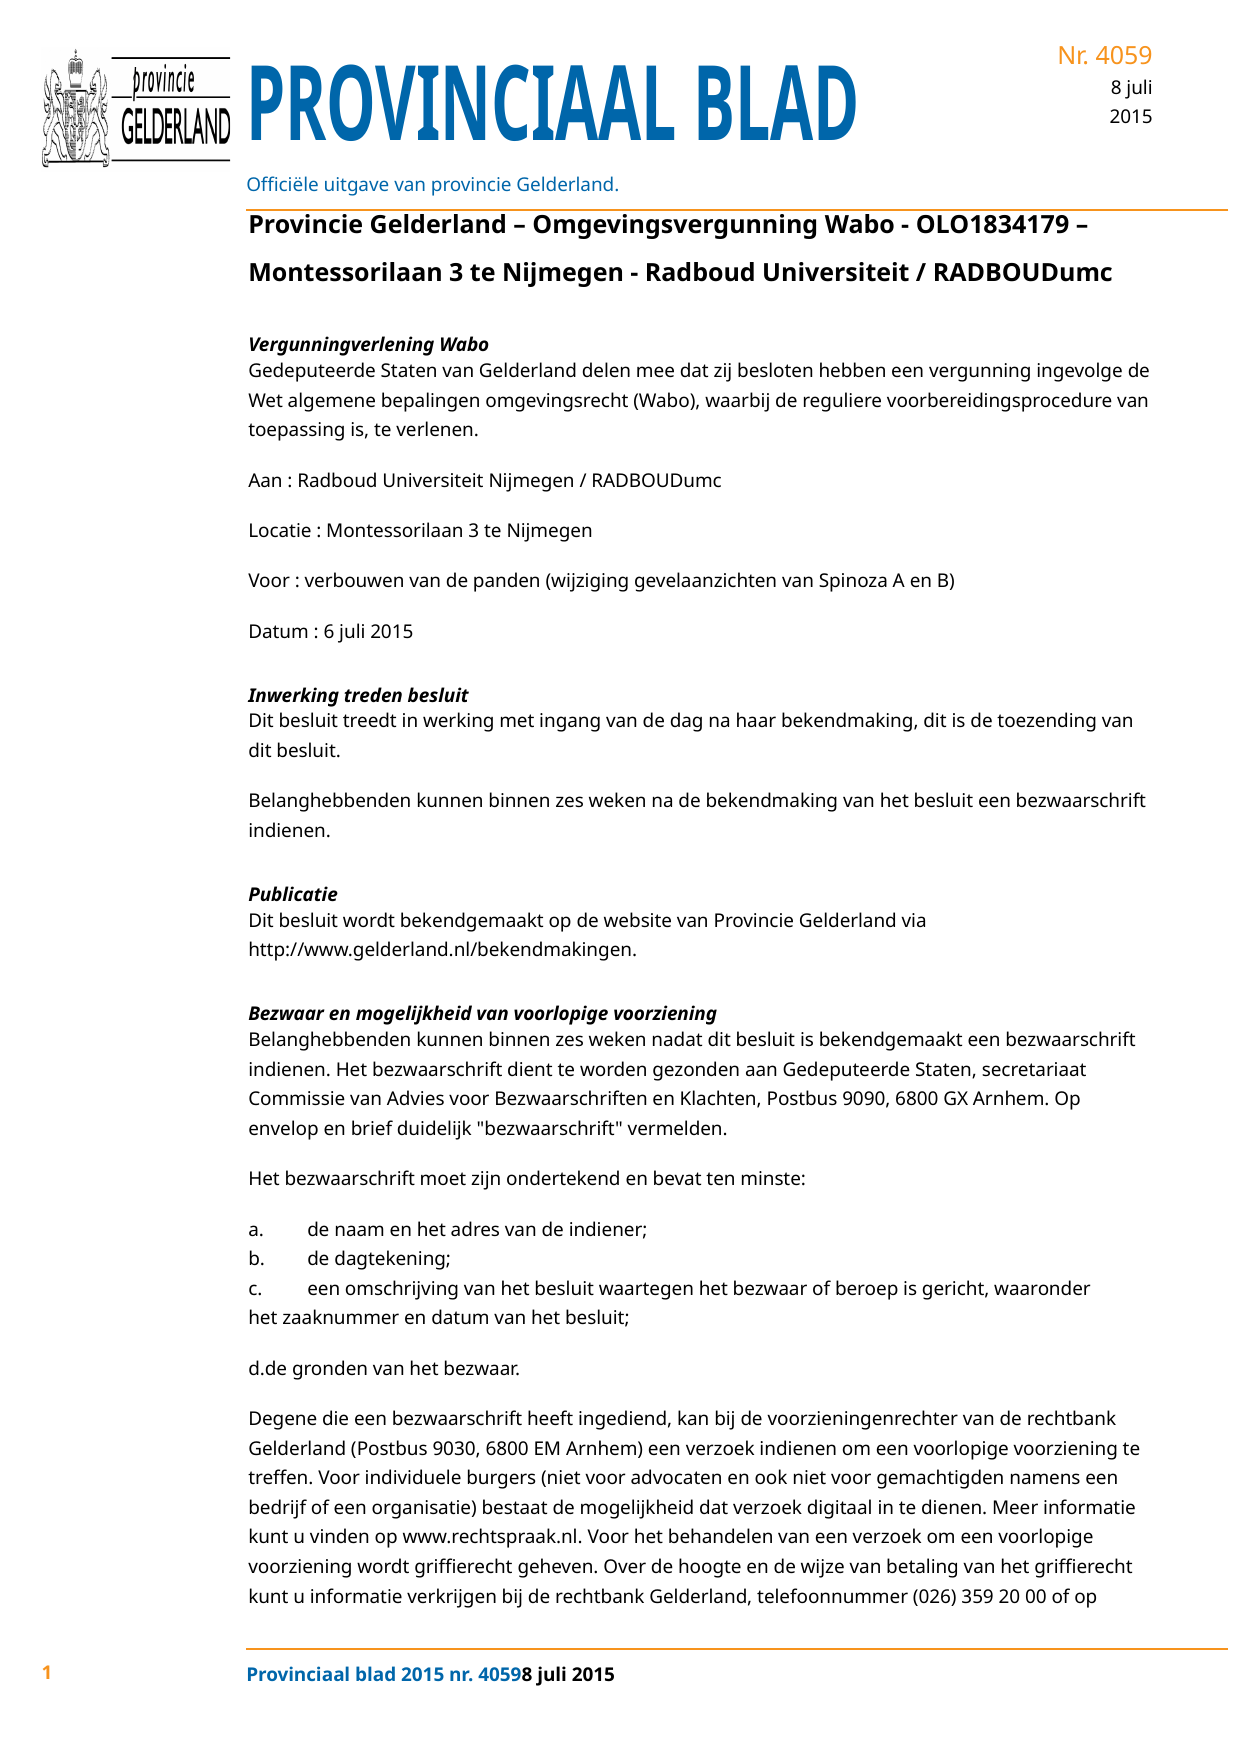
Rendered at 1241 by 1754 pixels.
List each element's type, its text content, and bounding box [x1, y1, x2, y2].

text Belanghebbenden kunnen binnen zes weken na de bekendmaking van het besluit een bezwaarschrift indienen. [248, 788, 1152, 843]
text Het bezwaarschrift moet zijn ondertekend en bevat ten minste: [248, 1165, 1152, 1191]
text het zaaknummer en datum van het besluit; [248, 1304, 1152, 1330]
text d.de gronden van het bezwaar. [248, 1355, 1152, 1381]
text Vergunningverlening Wabo [248, 331, 1152, 357]
list de naam en het adres van de indiener; [248, 1216, 1152, 1242]
list een omschrijving van het besluit waartegen het bezwaar of beroep is gericht, waaronder [248, 1275, 1152, 1301]
text Datum : 6 juli 2015 [248, 618, 1152, 644]
text Aan : Radboud Universiteit Nijmegen / RADBOUDumc [248, 467, 1152, 492]
picture [41, 47, 231, 172]
text Voor : verbouwen van de panden (wijziging gevelaanzichten van Spinoza A en B) [248, 568, 1152, 593]
text Provincie Gelderland – Omgevingsvergunning Wabo - OLO1834179 – Montessorilaan 3 te Nijmegen - Radboud Universiteit / RADBOUDumc [248, 211, 1152, 288]
text Publicatie [248, 881, 1152, 907]
text Gedeputeerde Staten van Gelderland delen mee dat zij besloten hebben een vergunning ingevolge de Wet algemene bepalingen omgevingsrecht (Wabo), waarbij de reguliere voorbereidingsprocedure van toepassing is, te verlenen. [248, 357, 1152, 442]
text Dit besluit treedt in werking met ingang van de dag na haar bekendmaking, dit is de toezending van dit besluit. [248, 708, 1152, 763]
text Dit besluit wordt bekendgemaakt op de website van Provincie Gelderland via http://www.gelderland.nl/bekendmakingen. [248, 907, 1152, 962]
text Bezwaar en mogelijkheid van voorlopige voorziening [248, 1001, 1152, 1026]
text Belanghebbenden kunnen binnen zes weken nadat dit besluit is bekendgemaakt een bezwaarschrift indienen. Het bezwaarschrift dient te worden gezonden aan Gedeputeerde Staten, secretariaat Commissie van Advies voor Bezwaarschriften en Klachten, Postbus 9090, 6800 GX Arnhem. Op envelop en brief duidelijk "bezwaarschrift" vermelden. [248, 1026, 1152, 1141]
text Locatie : Montessorilaan 3 te Nijmegen [248, 517, 1152, 543]
list de dagtekening; [248, 1245, 1152, 1271]
text Degene die een bezwaarschrift heeft ingediend, kan bij de voorzieningenrechter van de rechtbank Gelderland (Postbus 9030, 6800 EM Arnhem) een verzoek indienen om een voorlopige voorziening te treffen. Voor individuele burgers (niet voor advocaten en ook niet voor gemachtigden namens een bedrijf of een organisatie) bestaat de mogelijkheid dat verzoek digitaal in te dienen. Meer informatie kunt u vinden op www.rechtspraak.nl. Voor het behandelen van een verzoek om een voorlopige voorziening wordt griffierecht geheven. Over de hoogte en de wijze van betaling van het griffierecht kunt u informatie verkrijgen bij de rechtbank Gelderland, telefoonnummer (026) 359 20 00 of op [248, 1405, 1152, 1609]
text Inwerking treden besluit [248, 682, 1152, 708]
